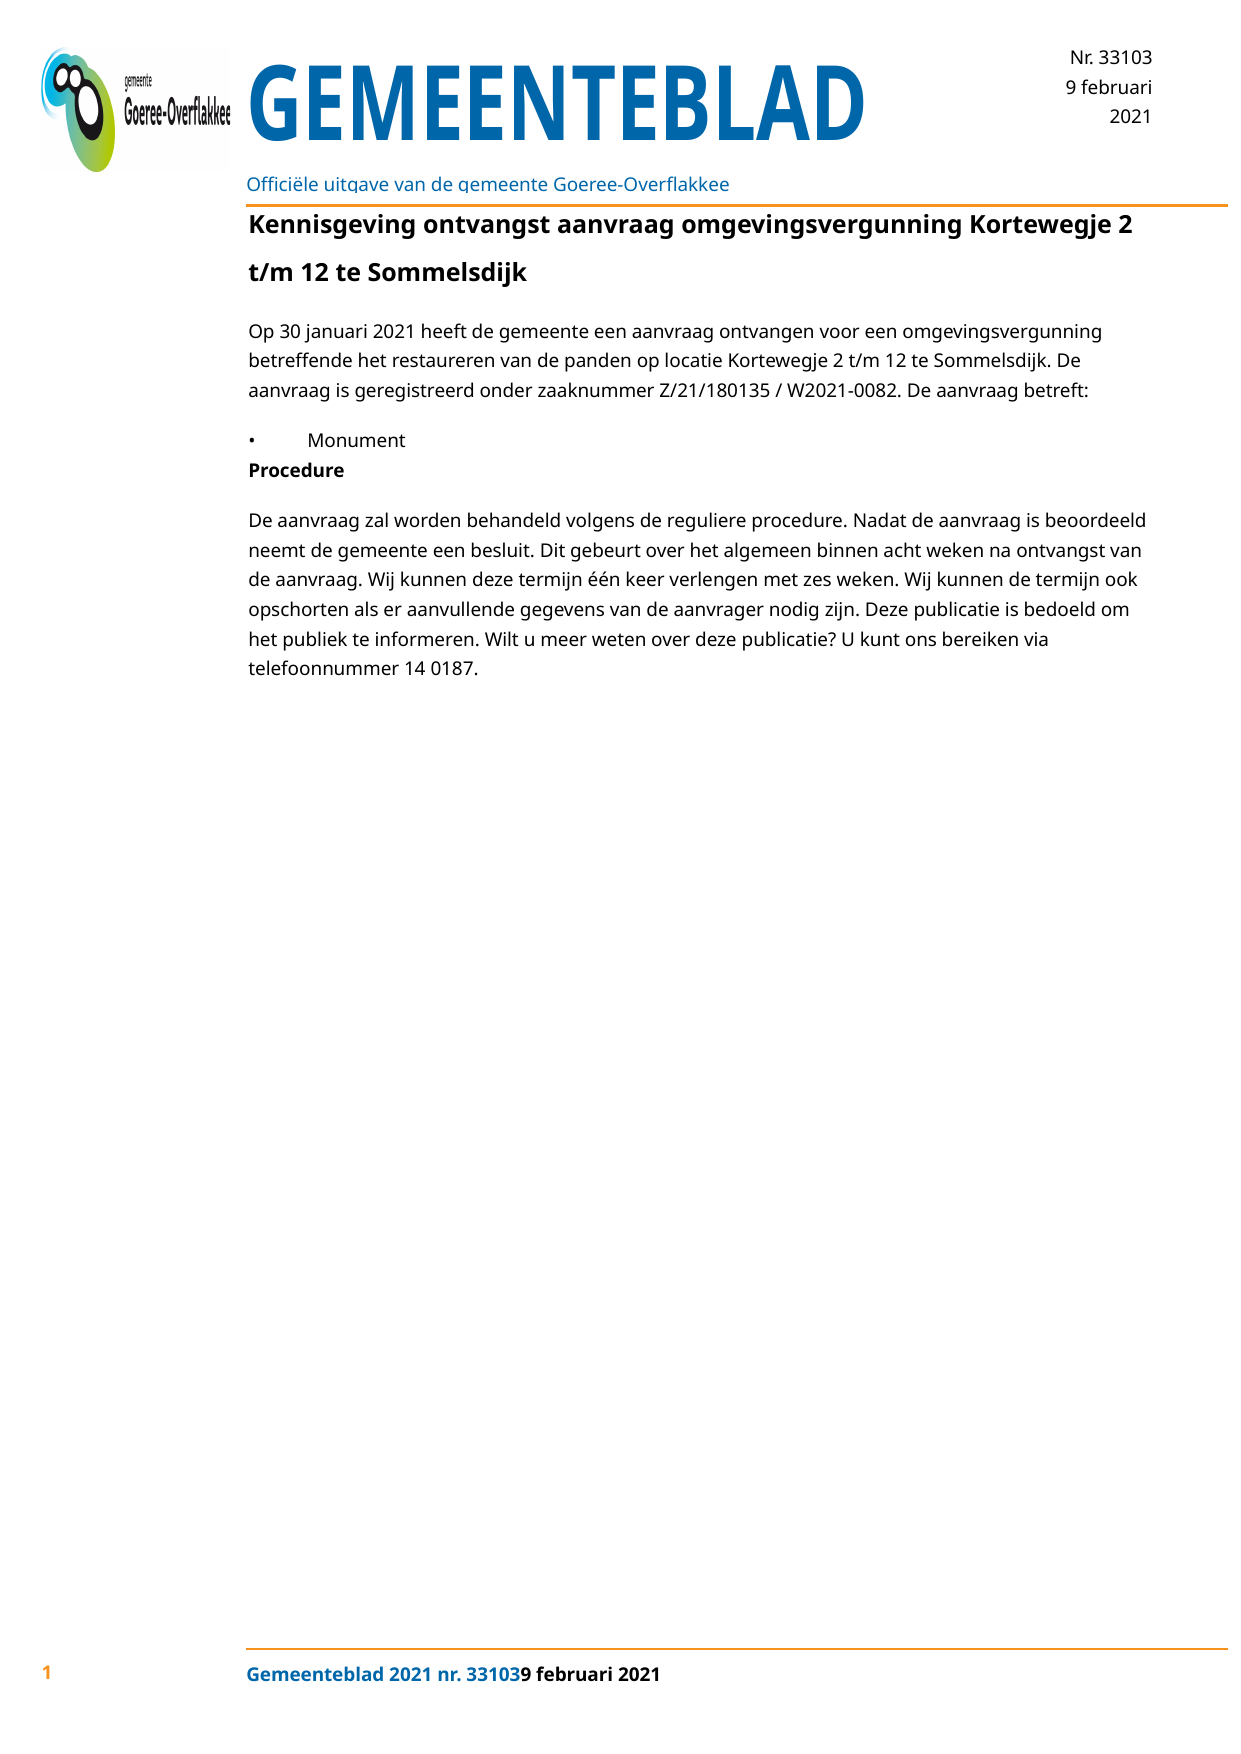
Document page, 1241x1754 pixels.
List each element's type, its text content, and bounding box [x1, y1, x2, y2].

text Procedure [248, 457, 1152, 483]
text Kennisgeving ontvangst aanvraag omgevingsvergunning Kortewegje 2 t/m 12 te Sommelsdijk [248, 207, 1152, 288]
list Monument [248, 427, 1152, 453]
picture [41, 47, 231, 172]
text Op 30 januari 2021 heeft de gemeente een aanvraag ontvangen voor een omgevingsvergunning betreffende het restaureren van de panden op locatie Kortewegje 2 t/m 12 te Sommelsdijk. De aanvraag is geregistreerd onder zaaknummer Z/21/180135 / W2021-0082. De aanvraag betreft: [248, 318, 1152, 403]
text De aanvraag zal worden behandeld volgens de reguliere procedure. Nadat de aanvraag is beoordeeld neemt de gemeente een besluit. Dit gebeurt over het algemeen binnen acht weken na ontvangst van de aanvraag. Wij kunnen deze termijn één keer verlengen met zes weken. Wij kunnen de termijn ook opschorten als er aanvullende gegevens van de aanvrager nodig zijn. Deze publicatie is bedoeld om het publiek te informeren. Wilt u meer weten over deze publicatie? U kunt ons bereiken via telefoonnummer 14 0187. [248, 507, 1152, 681]
